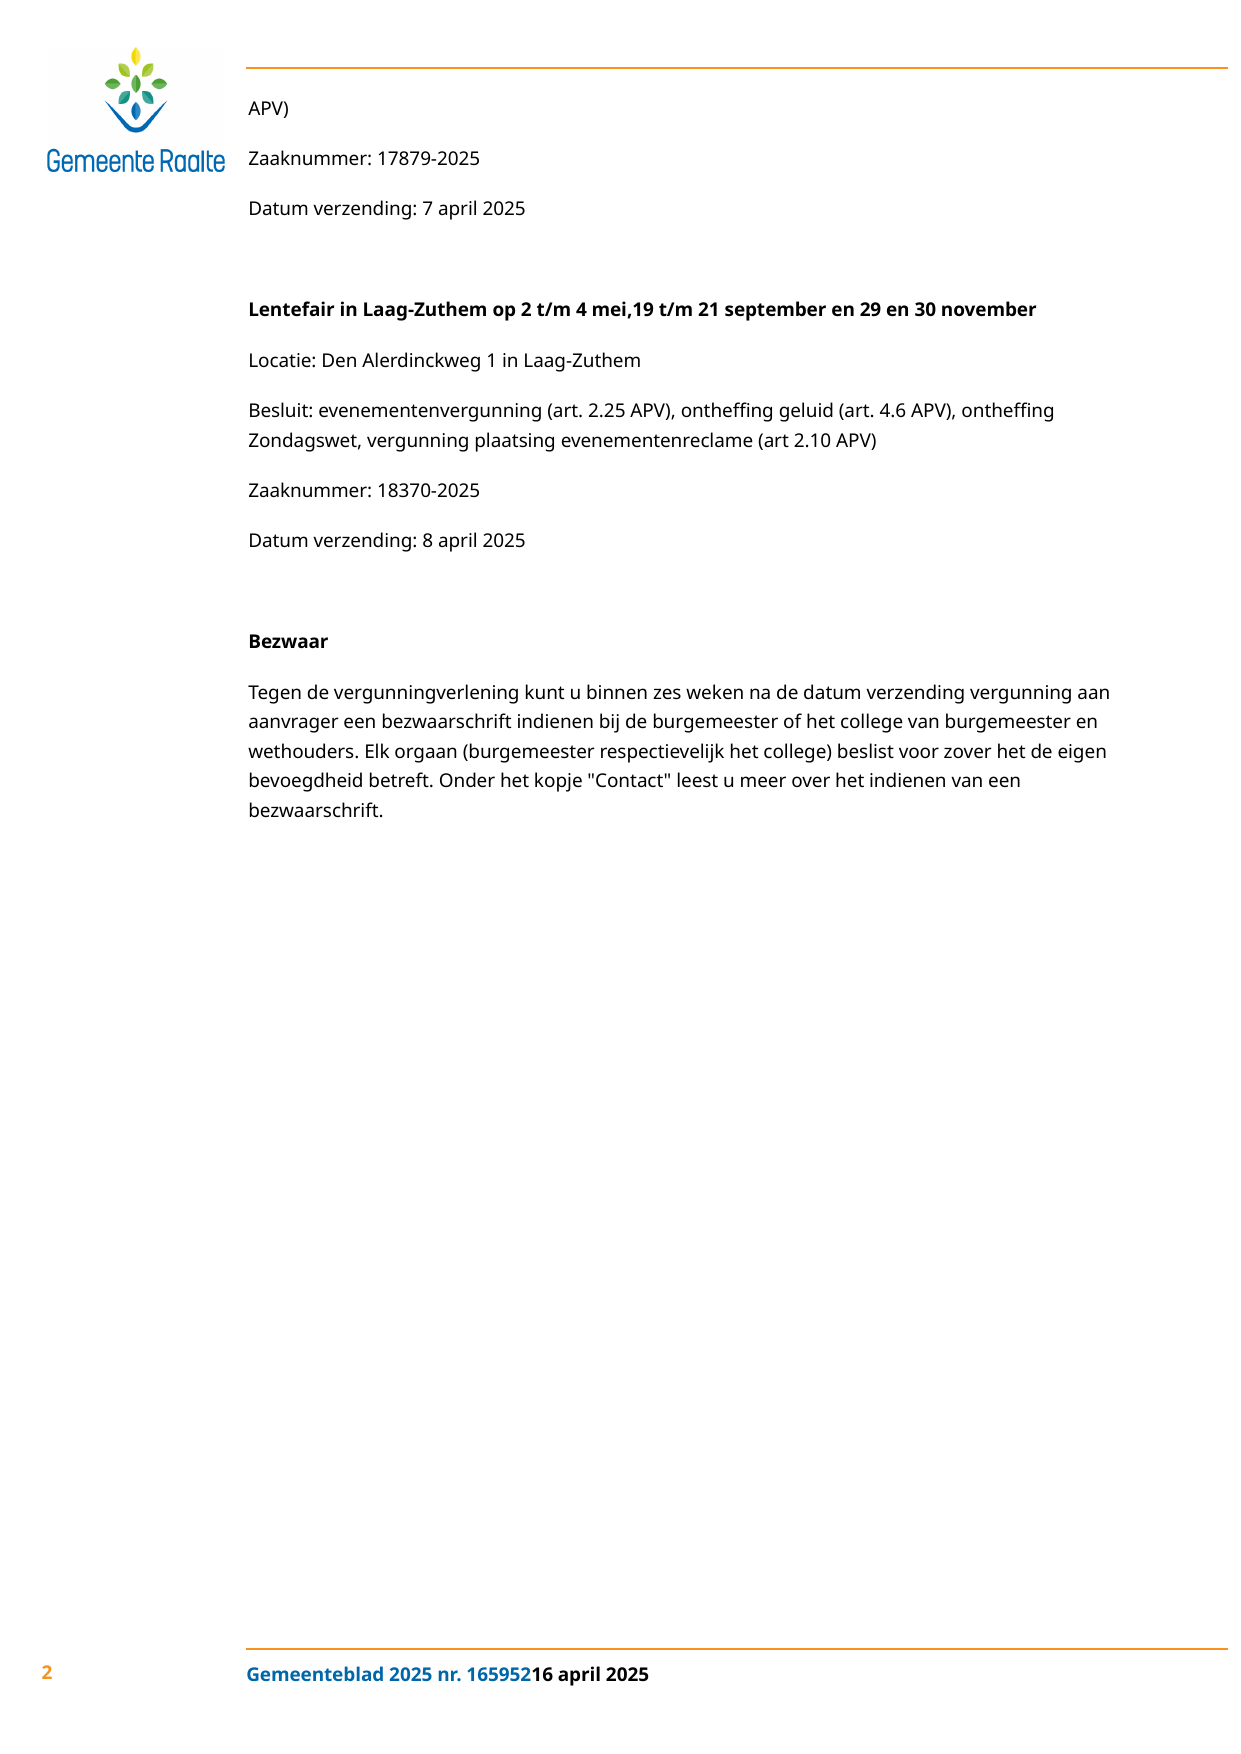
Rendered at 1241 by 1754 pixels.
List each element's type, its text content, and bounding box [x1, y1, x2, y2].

text Lentefair in Laag-Zuthem op 2 t/m 4 mei,19 t/m 21 september en 29 en 30 november [248, 296, 1152, 322]
text Tegen de vergunningverlening kunt u binnen zes weken na de datum verzending vergunning aan aanvrager een bezwaarschrift indienen bij de burgemeester of het college van burgemeester en wethouders. Elk orgaan (burgemeester respectievelijk het college) beslist voor zover het de eigen bevoegdheid betreft. Onder het kopje "Contact" leest u meer over het indienen van een bezwaarschrift. [248, 679, 1152, 823]
text Locatie: Den Alerdinckweg 1 in Laag-Zuthem [248, 347, 1152, 373]
text Datum verzending: 7 april 2025 [248, 196, 1152, 221]
picture [41, 47, 231, 172]
text Besluit: evenementenvergunning (art. 2.25 APV), ontheffing geluid (art. 4.6 APV), ontheffing Zondagswet, vergunning plaatsing evenementenreclame (art 2.10 APV) [248, 397, 1152, 453]
text Bezwaar [248, 628, 1152, 654]
text Zaaknummer: 17879-2025 [248, 145, 1152, 171]
text Datum verzending: 8 april 2025 [248, 528, 1152, 553]
text APV) [248, 95, 1152, 121]
text Zaaknummer: 18370-2025 [248, 477, 1152, 503]
